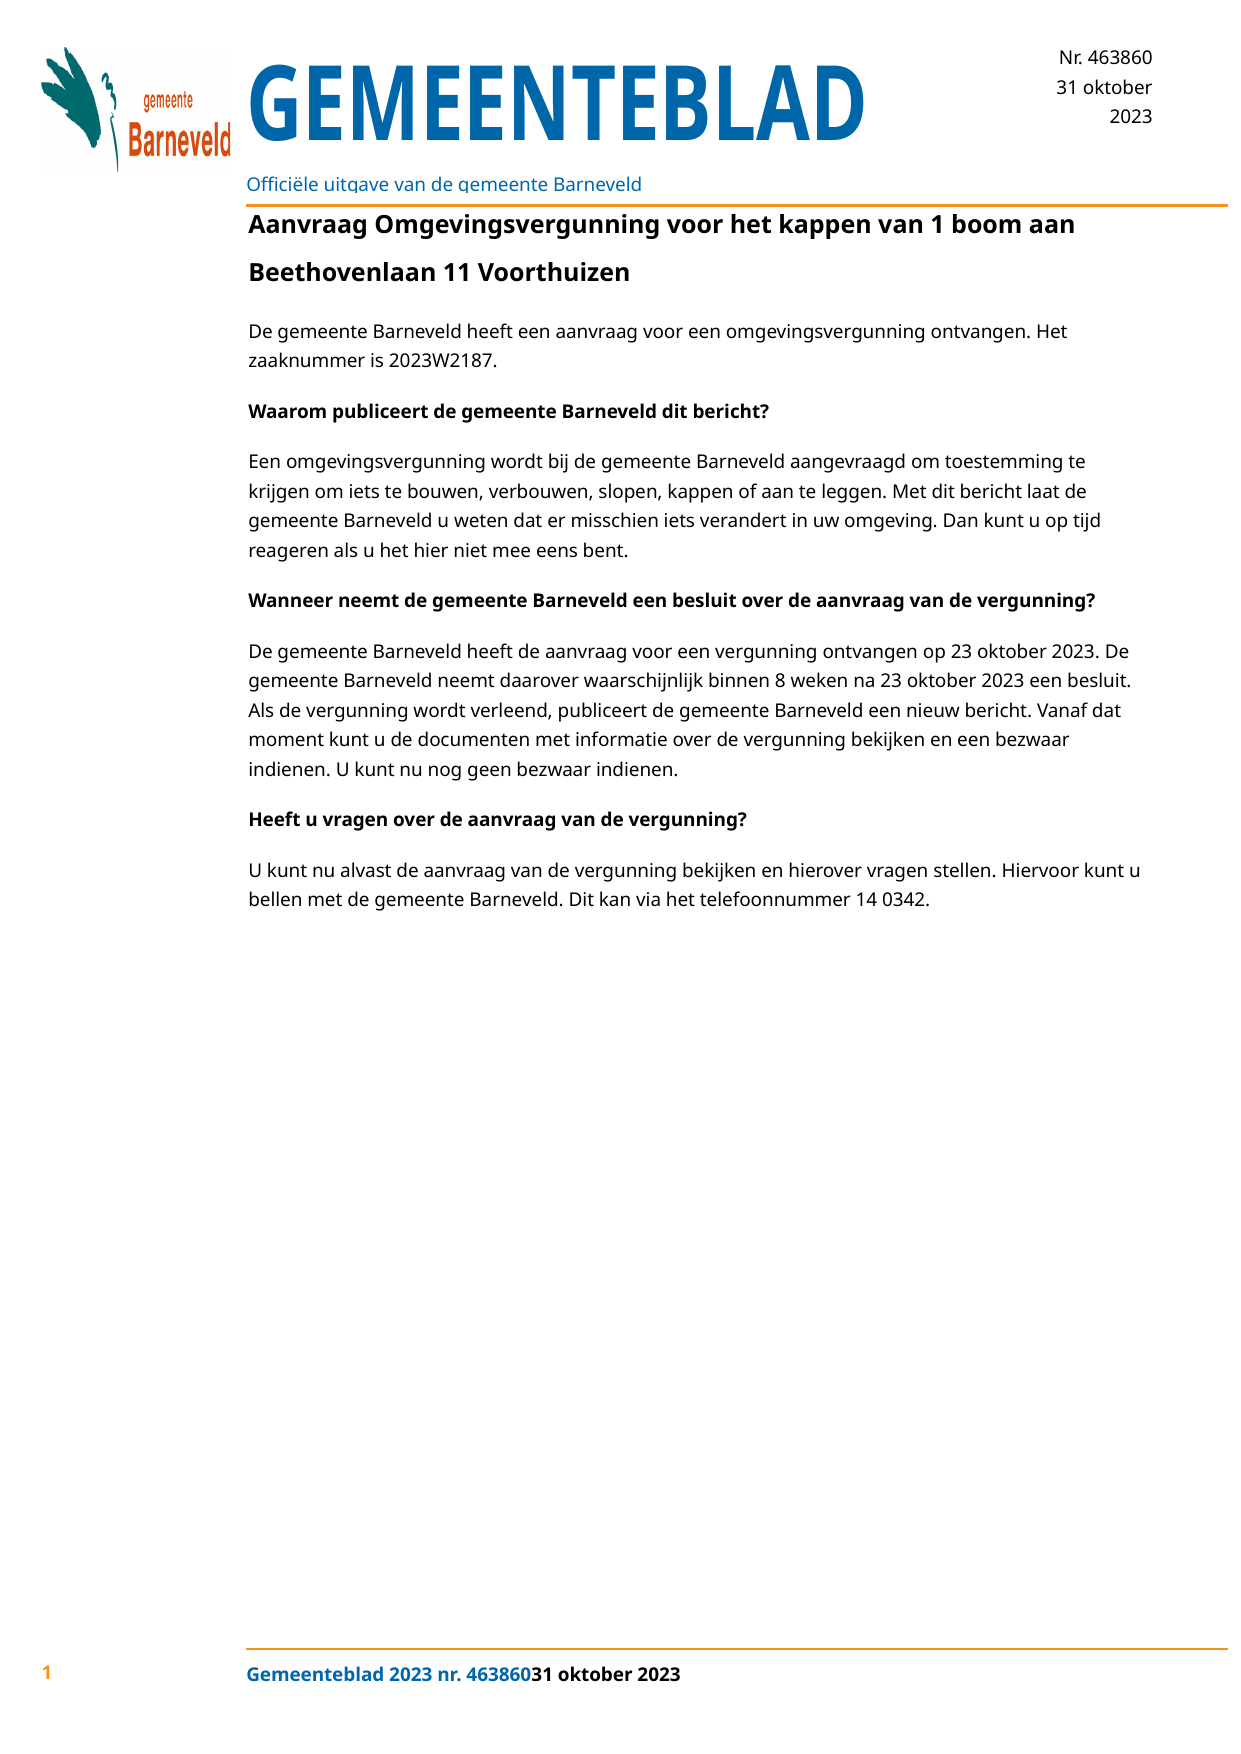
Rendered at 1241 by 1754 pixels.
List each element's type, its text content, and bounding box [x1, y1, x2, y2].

text Waarom publiceert de gemeente Barneveld dit bericht? [248, 398, 1152, 424]
text Aanvraag Omgevingsvergunning voor het kappen van 1 boom aan Beethovenlaan 11 Voorthuizen [248, 207, 1152, 288]
text De gemeente Barneveld heeft een aanvraag voor een omgevingsvergunning ontvangen. Het zaaknummer is 2023W2187. [248, 318, 1152, 373]
text Wanneer neemt de gemeente Barneveld een besluit over de aanvraag van de vergunning? [248, 587, 1152, 613]
text Heeft u vragen over de aanvraag van de vergunning? [248, 807, 1152, 832]
text De gemeente Barneveld heeft de aanvraag voor een vergunning ontvangen op 23 oktober 2023. De gemeente Barneveld neemt daarover waarschijnlijk binnen 8 weken na 23 oktober 2023 een besluit. Als de vergunning wordt verleend, publiceert de gemeente Barneveld een nieuw bericht. Vanaf dat moment kunt u de documenten met informatie over de vergunning bekijken en een bezwaar indienen. U kunt nu nog geen bezwaar indienen. [248, 638, 1152, 782]
picture [41, 47, 231, 172]
text Een omgevingsvergunning wordt bij de gemeente Barneveld aangevraagd om toestemming te krijgen om iets te bouwen, verbouwen, slopen, kappen of aan te leggen. Met dit bericht laat de gemeente Barneveld u weten dat er misschien iets verandert in uw omgeving. Dan kunt u op tijd reageren als u het hier niet mee eens bent. [248, 448, 1152, 563]
text U kunt nu alvast de aanvraag van de vergunning bekijken en hierover vragen stellen. Hiervoor kunt u bellen met de gemeente Barneveld. Dit kan via het telefoonnummer 14 0342. [248, 857, 1152, 912]
